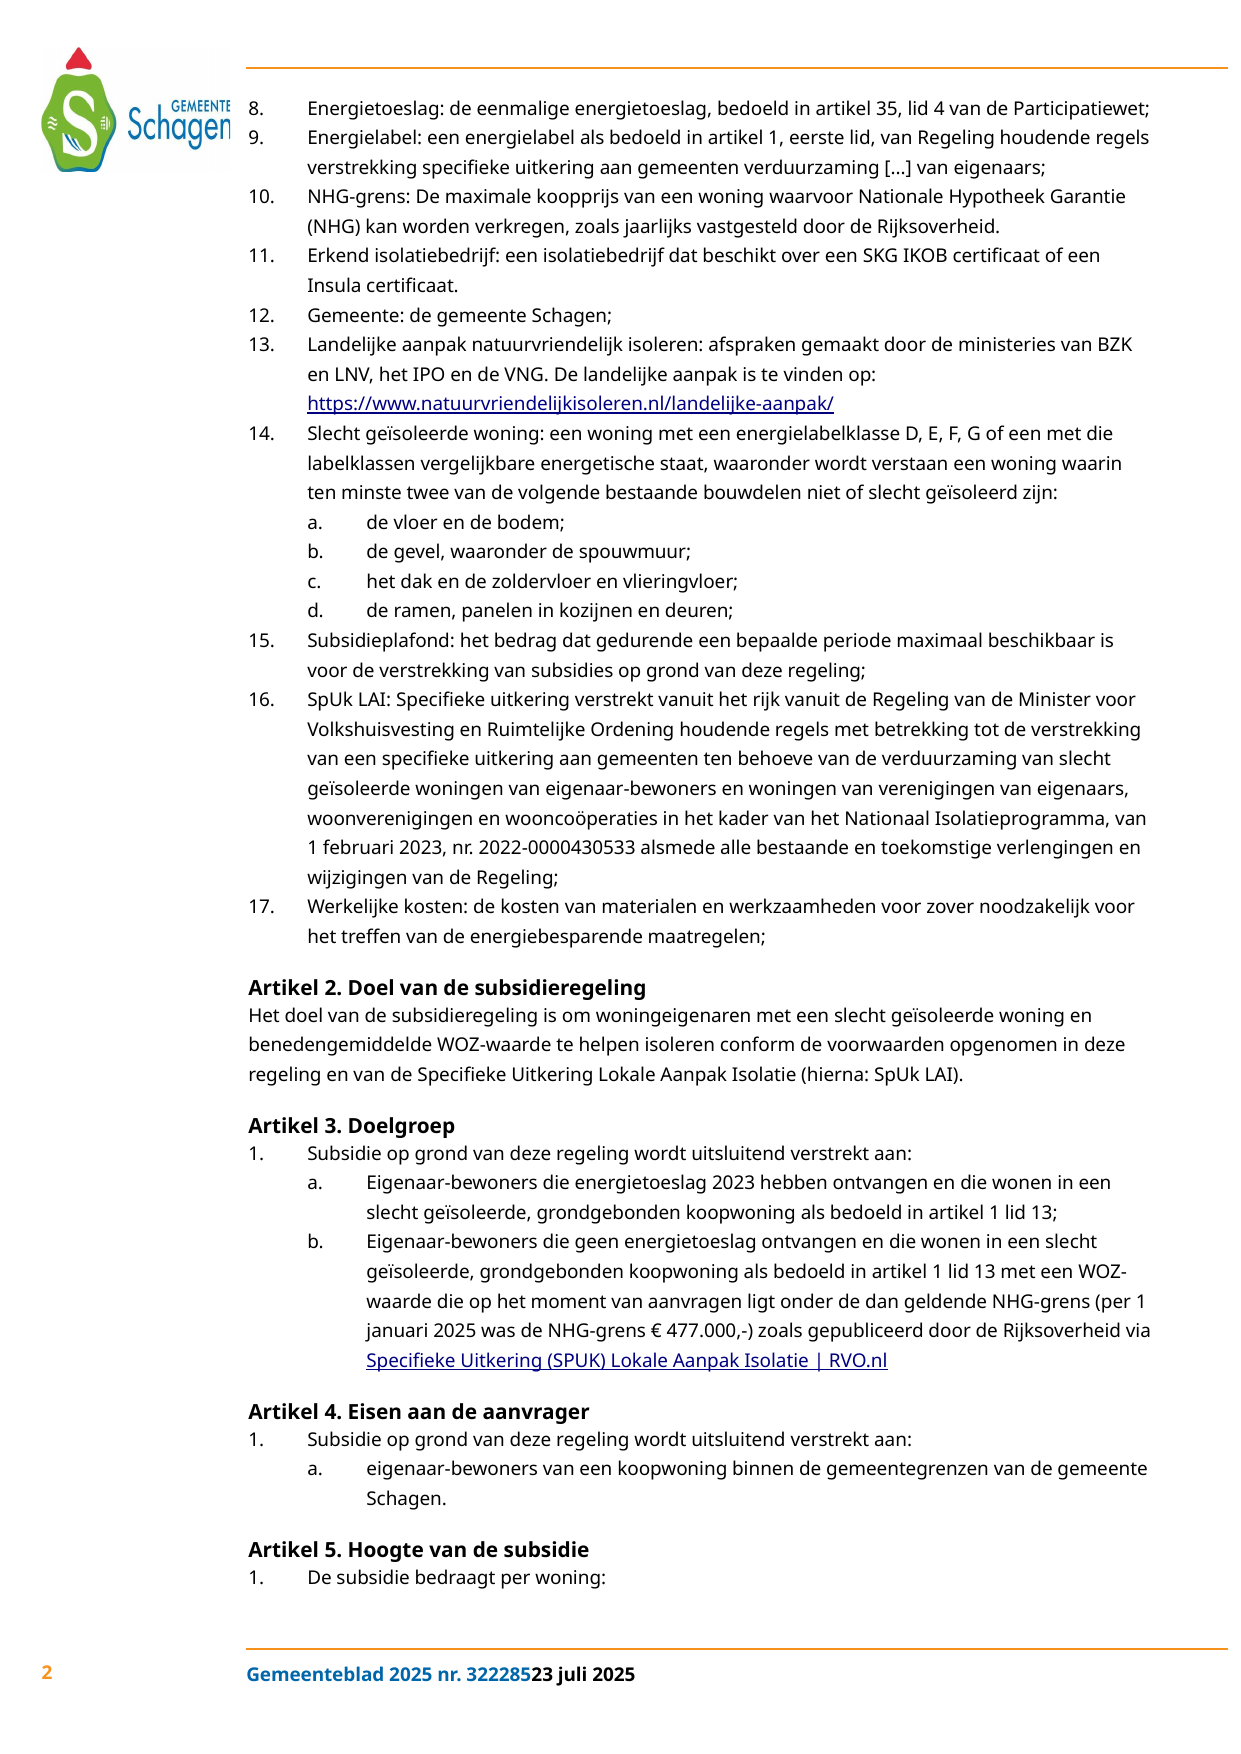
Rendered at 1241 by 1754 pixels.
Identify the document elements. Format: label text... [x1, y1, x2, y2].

text Artikel 4. Eisen aan de aanvrager [248, 1397, 1152, 1426]
list SpUk LAI: Specifieke uitkering verstrekt vanuit het rijk vanuit de Regeling van de Minister voor Volkshuisvesting en Ruimtelijke Ordening houdende regels met betrekking tot de verstrekking van een specifieke uitkering aan gemeenten ten behoeve van de verduurzaming van slecht geïsoleerde woningen van eigenaar-bewoners en woningen van verenigingen van eigenaars, woonverenigingen en wooncoöperaties in het kader van het Nationaal Isolatieprogramma, van 1 februari 2023, nr. 2022-0000430533 alsmede alle bestaande en toekomstige verlengingen en wijzigingen van de Regeling; [248, 686, 1152, 890]
list NHG-grens: De maximale koopprijs van een woning waarvoor Nationale Hypotheek Garantie (NHG) kan worden verkregen, zoals jaarlijks vastgesteld door de Rijksoverheid. [248, 183, 1152, 239]
text Het doel van de subsidieregeling is om woningeigenaren met een slecht geïsoleerde woning en benedengemiddelde WOZ-waarde te helpen isoleren conform de voorwaarden opgenomen in deze regeling en van de Specifieke Uitkering Lokale Aanpak Isolatie (hierna: SpUk LAI). [248, 1002, 1152, 1087]
list Gemeente: de gemeente Schagen; [248, 302, 1152, 328]
picture [41, 47, 231, 172]
list Werkelijke kosten: de kosten van materialen en werkzaamheden voor zover noodzakelijk voor het treffen van de energiebesparende maatregelen; [248, 893, 1152, 949]
list het dak en de zoldervloer en vlieringvloer; [307, 568, 1152, 594]
list Eigenaar-bewoners die geen energietoeslag ontvangen en die wonen in een slecht geïsoleerde, grondgebonden koopwoning als bedoeld in artikel 1 lid 13 met een WOZ-waarde die op het moment van aanvragen ligt onder de dan geldende NHG-grens (per 1 januari 2025 was de NHG-grens € 477.000,-) zoals gepubliceerd door de Rijksoverheid via Specifieke Uitkering (SPUK) Lokale Aanpak Isolatie | RVO.nl [307, 1229, 1152, 1373]
list Subsidie op grond van deze regeling wordt uitsluitend verstrekt aan: [248, 1426, 1152, 1452]
list Landelijke aanpak natuurvriendelijk isoleren: afspraken gemaakt door de ministeries van BZK en LNV, het IPO en de VNG. De landelijke aanpak is te vinden op: https://www.natuurvriendelijkisoleren.nl/landelijke-aanpak/ [248, 331, 1152, 416]
list Energielabel: een energielabel als bedoeld in artikel 1, eerste lid, van Regeling houdende regels verstrekking specifieke uitkering aan gemeenten verduurzaming [...] van eigenaars; [248, 124, 1152, 180]
list eigenaar-bewoners van een koopwoning binnen de gemeentegrenzen van de gemeente Schagen. [307, 1456, 1152, 1511]
list Slecht geïsoleerde woning: een woning met een energielabelklasse D, E, F, G of een met die labelklassen vergelijkbare energetische staat, waaronder wordt verstaan een woning waarin ten minste twee van de volgende bestaande bouwdelen niet of slecht geïsoleerd zijn: [248, 420, 1152, 505]
list De subsidie bedraagt per woning: [248, 1564, 1152, 1590]
list Subsidie op grond van deze regeling wordt uitsluitend verstrekt aan: [248, 1140, 1152, 1166]
text Artikel 3. Doelgroep [248, 1112, 1152, 1140]
list Energietoeslag: de eenmalige energietoeslag, bedoeld in artikel 35, lid 4 van de Participatiewet; [248, 95, 1152, 121]
list Erkend isolatiebedrijf: een isolatiebedrijf dat beschikt over een SKG IKOB certificaat of een Insula certificaat. [248, 243, 1152, 298]
text Artikel 5. Hoogte van de subsidie [248, 1536, 1152, 1564]
text Artikel 2. Doel van de subsidieregeling [248, 973, 1152, 1002]
list de gevel, waaronder de spouwmuur; [307, 538, 1152, 564]
list de ramen, panelen in kozijnen en deuren; [307, 598, 1152, 623]
list Subsidieplafond: het bedrag dat gedurende een bepaalde periode maximaal beschikbaar is voor de verstrekking van subsidies op grond van deze regeling; [248, 627, 1152, 683]
list Eigenaar-bewoners die energietoeslag 2023 hebben ontvangen en die wonen in een slecht geïsoleerde, grondgebonden koopwoning als bedoeld in artikel 1 lid 13; [307, 1169, 1152, 1225]
list de vloer en de bodem; [307, 509, 1152, 535]
